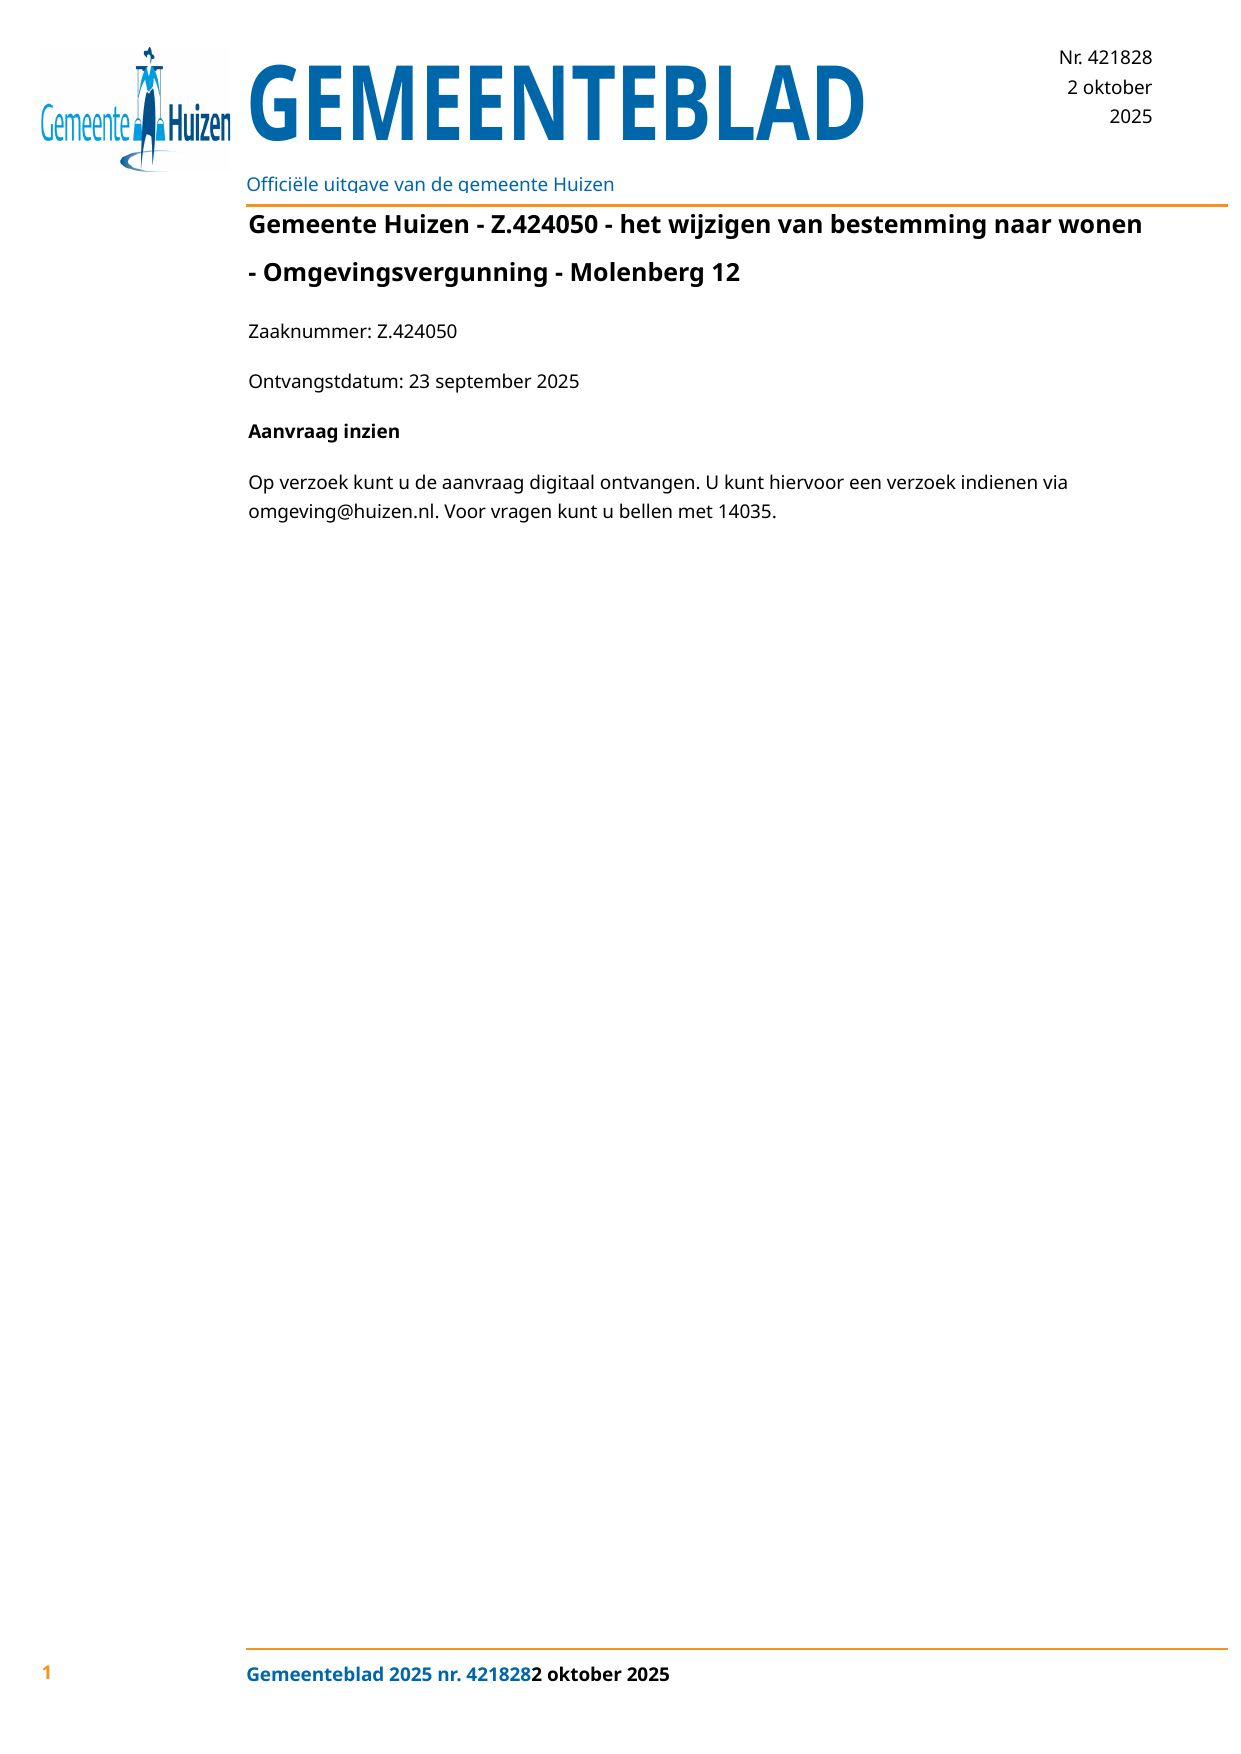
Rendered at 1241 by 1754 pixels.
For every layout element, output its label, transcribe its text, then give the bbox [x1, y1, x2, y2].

text Gemeente Huizen - Z.424050 - het wijzigen van bestemming naar wonen - Omgevingsvergunning - Molenberg 12 [248, 207, 1152, 288]
text Op verzoek kunt u de aanvraag digitaal ontvangen. U kunt hiervoor een verzoek indienen via omgeving@huizen.nl. Voor vragen kunt u bellen met 14035. [248, 469, 1152, 524]
text Aanvraag inzien [248, 419, 1152, 444]
text Ontvangstdatum: 23 september 2025 [248, 368, 1152, 394]
text Zaaknummer: Z.424050 [248, 318, 1152, 344]
picture [41, 47, 231, 172]
